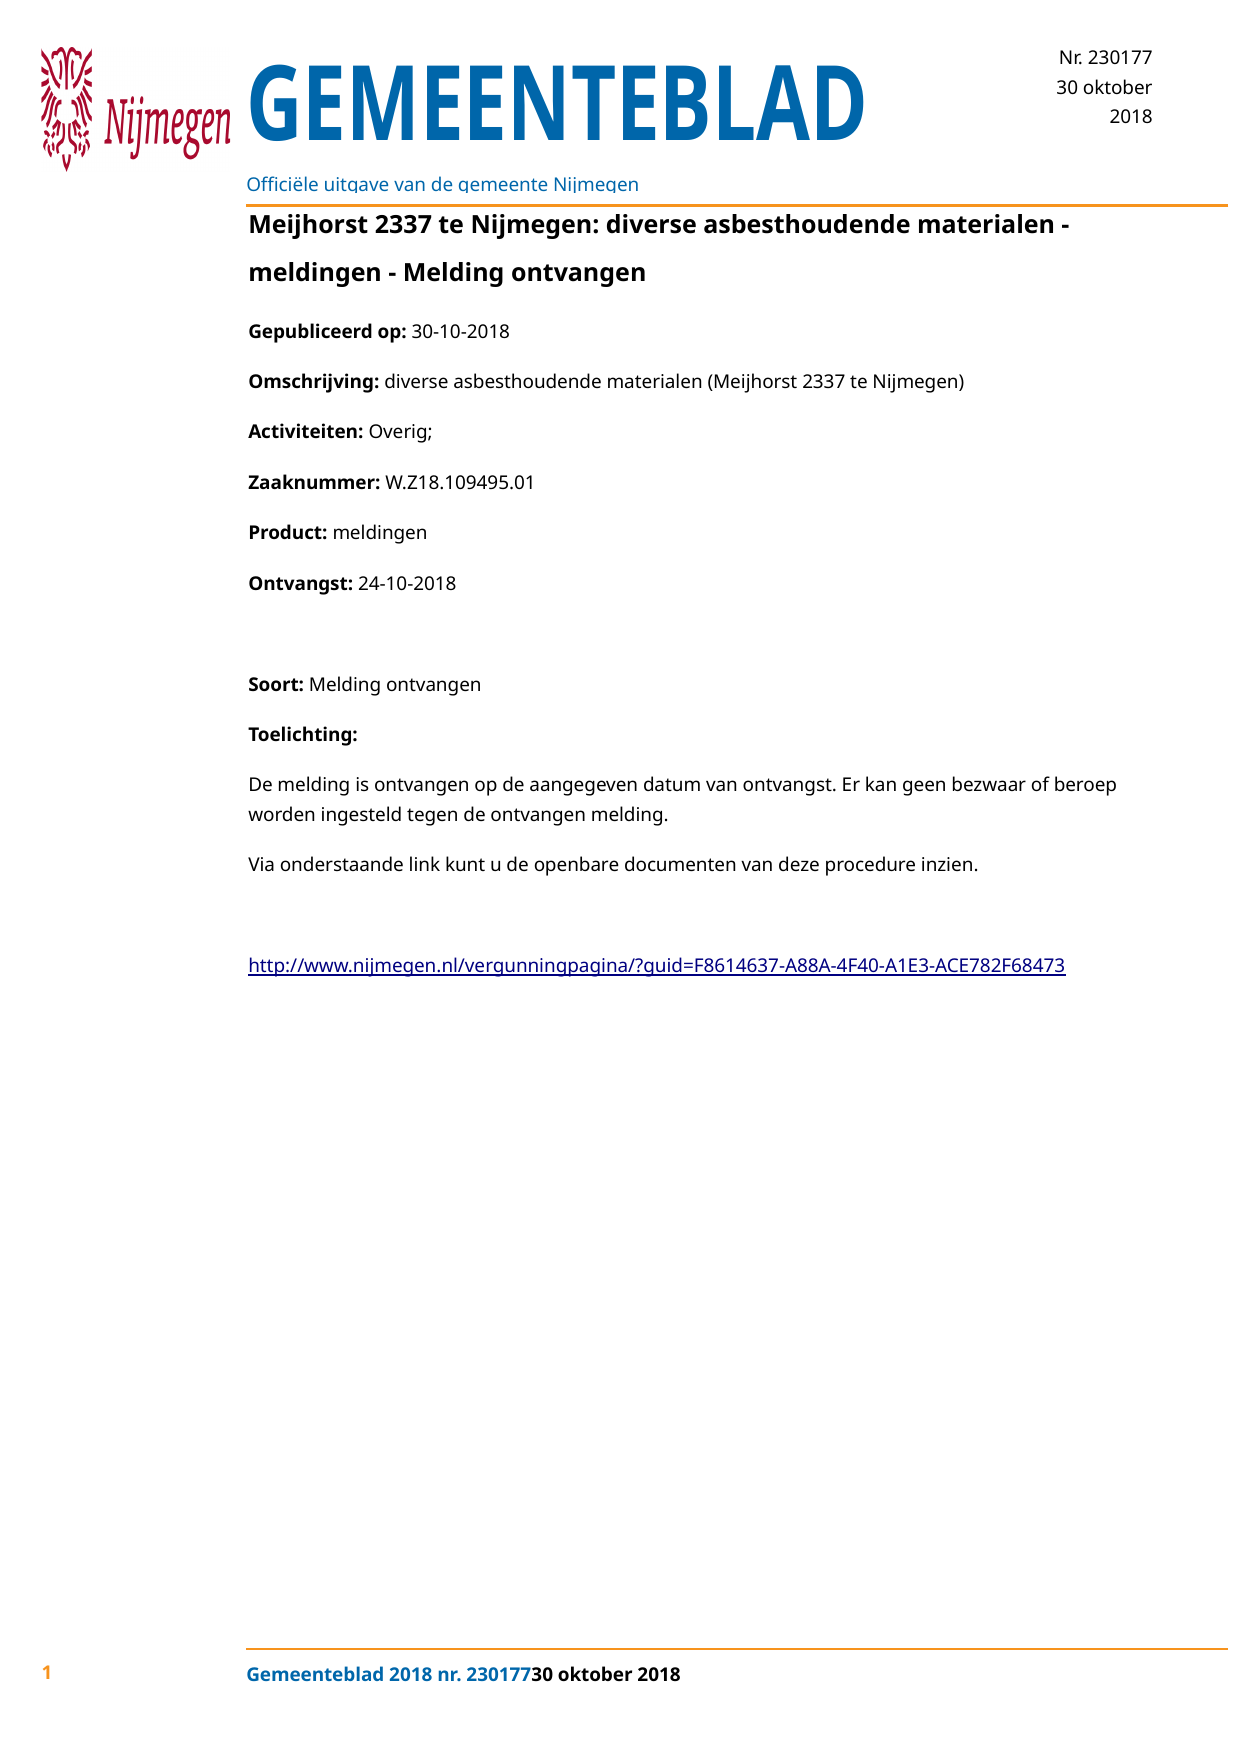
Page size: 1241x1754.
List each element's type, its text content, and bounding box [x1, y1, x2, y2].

text Activiteiten: Overig; [248, 419, 1152, 444]
text Ontvangst: 24-10-2018 [248, 570, 1152, 596]
text Soort: Melding ontvangen [248, 671, 1152, 697]
text Gepubliceerd op: 30-10-2018 [248, 318, 1152, 344]
text http://www.nijmegen.nl/vergunningpagina/?guid=F8614637-A88A-4F40-A1E3-ACE782F68473 [248, 952, 1152, 978]
text Toelichting: [248, 721, 1152, 747]
text Meijhorst 2337 te Nijmegen: diverse asbesthoudende materialen - meldingen - Melding ontvangen [248, 207, 1152, 288]
text Via onderstaande link kunt u de openbare documenten van deze procedure inzien. [248, 852, 1152, 877]
picture [41, 47, 231, 172]
text De melding is ontvangen op de aangegeven datum van ontvangst. Er kan geen bezwaar of beroep worden ingesteld tegen de ontvangen melding. [248, 772, 1152, 827]
text Omschrijving: diverse asbesthoudende materialen (Meijhorst 2337 te Nijmegen) [248, 368, 1152, 394]
text Product: meldingen [248, 519, 1152, 545]
text Zaaknummer: W.Z18.109495.01 [248, 469, 1152, 495]
